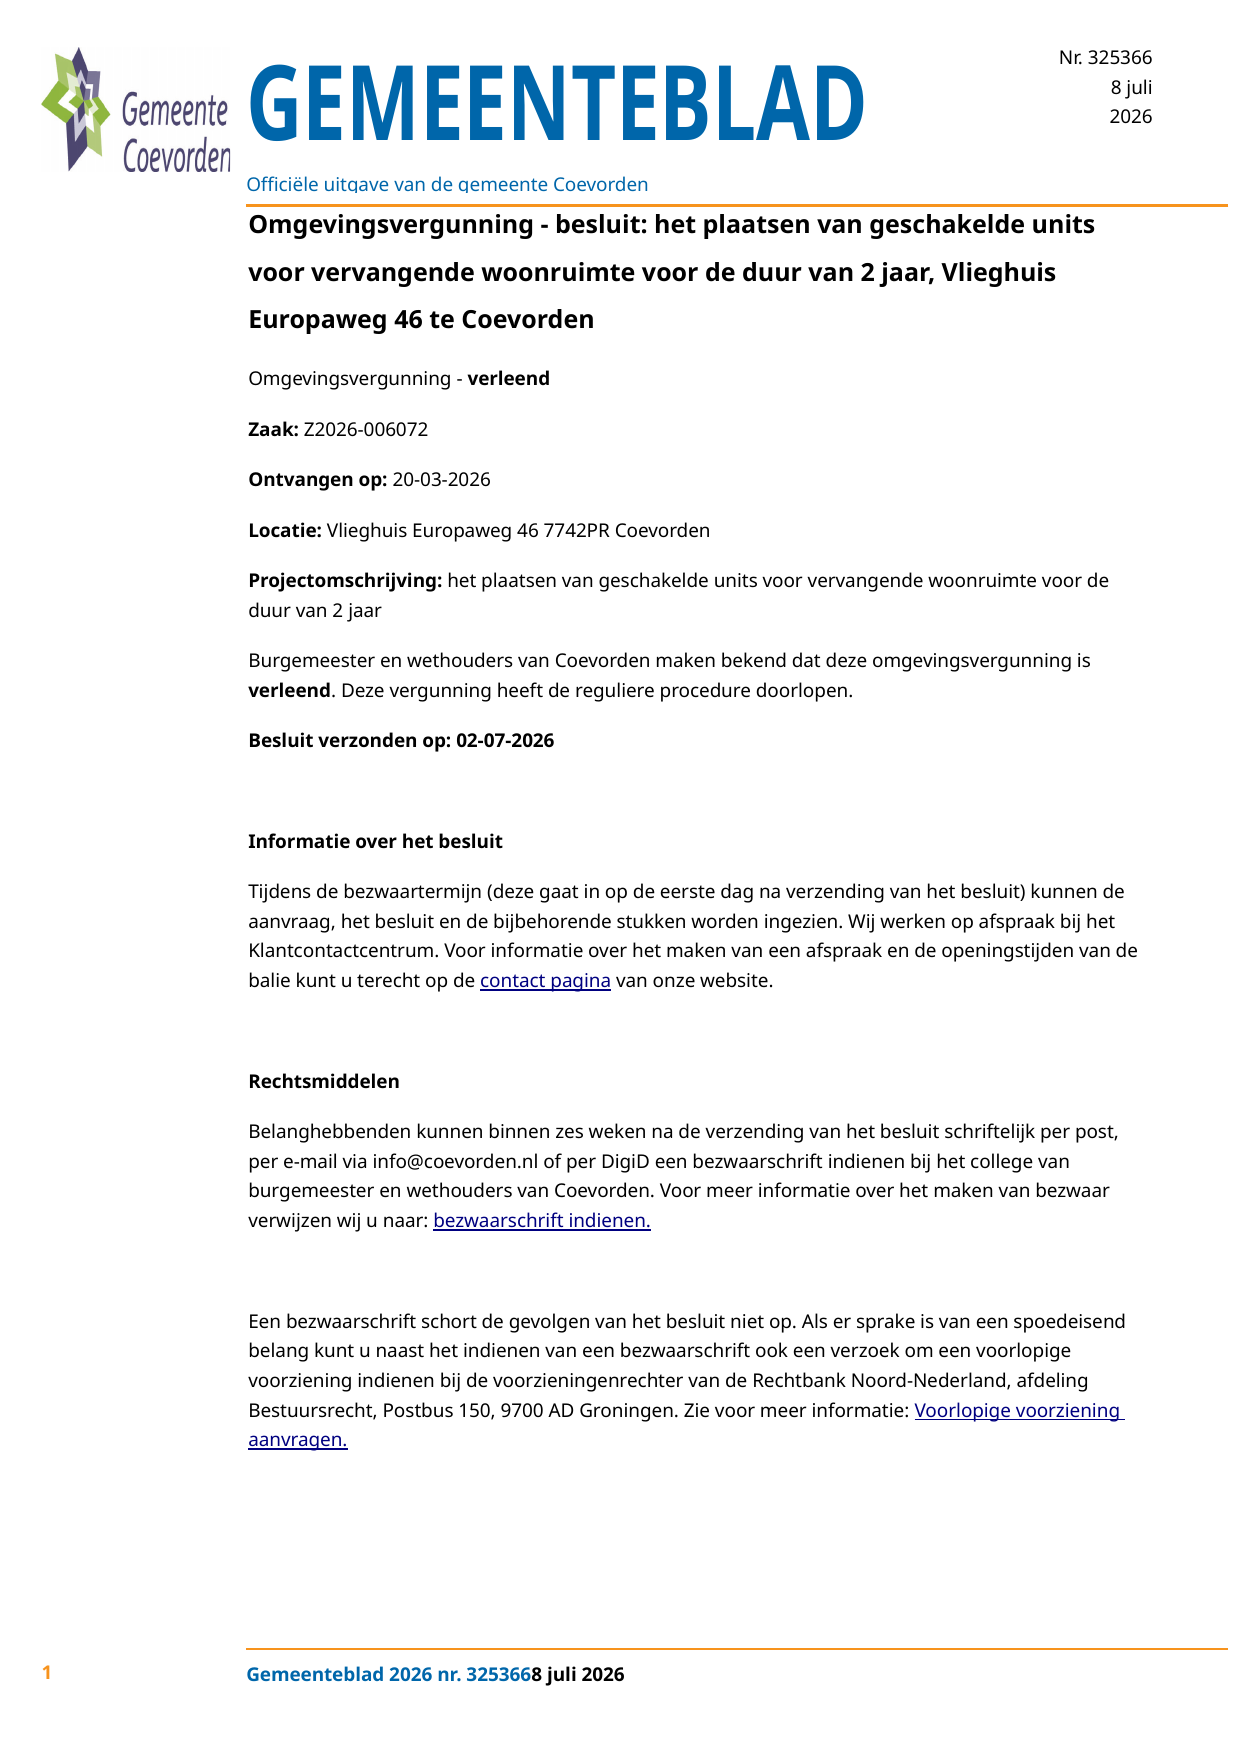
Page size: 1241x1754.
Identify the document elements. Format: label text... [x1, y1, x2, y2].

text Omgevingsvergunning - besluit: het plaatsen van geschakelde units voor vervangende woonruimte voor de duur van 2 jaar, Vlieghuis Europaweg 46 te Coevorden [248, 207, 1152, 336]
text Besluit verzonden op: 02-07-2026 [248, 727, 1152, 753]
text Burgemeester en wethouders van Coevorden maken bekend dat deze omgevingsvergunning is verleend. Deze vergunning heeft de reguliere procedure doorlopen. [248, 647, 1152, 702]
text Belanghebbenden kunnen binnen zes weken na de verzending van het besluit schriftelijk per post, per e-mail via info@coevorden.nl of per DigiD een bezwaarschrift indienen bij het college van burgemeester en wethouders van Coevorden. Voor meer informatie over het maken van bezwaar verwijzen wij u naar: bezwaarschrift indienen. [248, 1118, 1152, 1233]
text Projectomschrijving: het plaatsen van geschakelde units voor vervangende woonruimte voor de duur van 2 jaar [248, 567, 1152, 622]
text Informatie over het besluit [248, 828, 1152, 854]
text Tijdens de bezwaartermijn (deze gaat in op de eerste dag na verzending van het besluit) kunnen de aanvraag, het besluit en de bijbehorende stukken worden ingezien. Wij werken op afspraak bij het Klantcontactcentrum. Voor informatie over het maken van een afspraak en de openingstijden van de balie kunt u terecht op de contact pagina van onze website. [248, 878, 1152, 993]
picture [41, 47, 231, 172]
text Zaak: Z2026-006072 [248, 416, 1152, 442]
text Een bezwaarschrift schort de gevolgen van het besluit niet op. Als er sprake is van een spoedeisend belang kunt u naast het indienen van een bezwaarschrift ook een verzoek om een voorlopige voorziening indienen bij de voorzieningenrechter van de Rechtbank Noord-Nederland, afdeling Bestuursrecht, Postbus 150, 9700 AD Groningen. Zie voor meer informatie: Voorlopige voorziening aanvragen. [248, 1308, 1152, 1452]
text Rechtsmiddelen [248, 1068, 1152, 1094]
text Omgevingsvergunning - verleend [248, 366, 1152, 391]
text Ontvangen op: 20-03-2026 [248, 466, 1152, 492]
text Locatie: Vlieghuis Europaweg 46 7742PR Coevorden [248, 517, 1152, 542]
